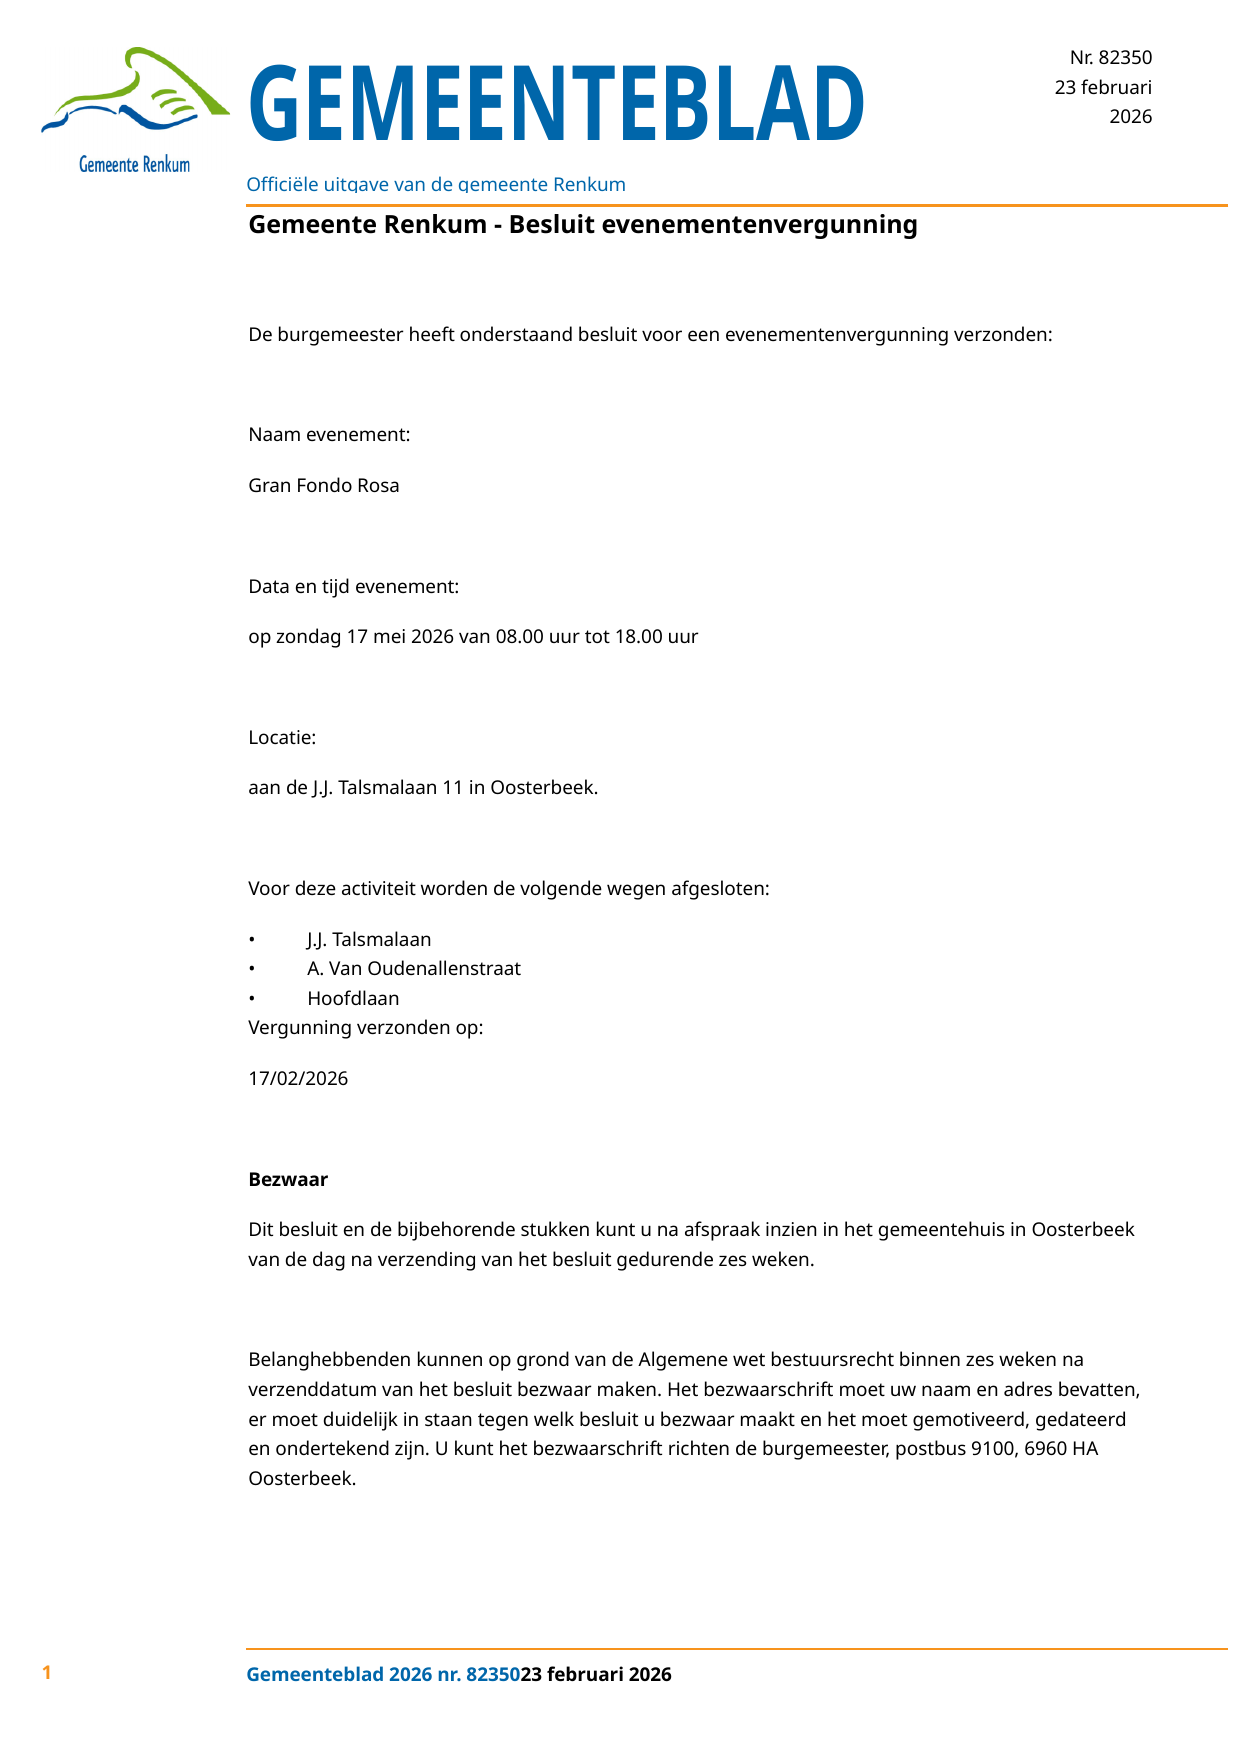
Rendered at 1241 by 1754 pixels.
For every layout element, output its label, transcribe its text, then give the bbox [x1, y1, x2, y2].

text Voor deze activiteit worden de volgende wegen afgesloten: [248, 875, 1152, 901]
text Gran Fondo Rosa [248, 472, 1152, 498]
text Data en tijd evenement: [248, 573, 1152, 598]
text aan de J.J. Talsmalaan 11 in Oosterbeek. [248, 774, 1152, 800]
text De burgemeester heeft onderstaand besluit voor een evenementenvergunning verzonden: [248, 321, 1152, 346]
picture [41, 47, 231, 172]
text op zondag 17 mei 2026 van 08.00 uur tot 18.00 uur [248, 623, 1152, 649]
text Belanghebbenden kunnen op grond van de Algemene wet bestuursrecht binnen zes weken na verzenddatum van het besluit bezwaar maken. Het bezwaarschrift moet uw naam en adres bevatten, er moet duidelijk in staan tegen welk besluit u bezwaar maakt en het moet gemotiveerd, gedateerd en ondertekend zijn. U kunt het bezwaarschrift richten de burgemeester, postbus 9100, 6960 HA Oosterbeek. [248, 1347, 1152, 1491]
list A. Van Oudenallenstraat [248, 955, 1152, 981]
text Bezwaar [248, 1166, 1152, 1191]
text Naam evenement: [248, 422, 1152, 447]
list Hoofdlaan [248, 985, 1152, 1011]
list J.J. Talsmalaan [248, 926, 1152, 951]
text Vergunning verzonden op: [248, 1014, 1152, 1040]
text Gemeente Renkum - Besluit evenementenvergunning [248, 207, 1152, 241]
text 17/02/2026 [248, 1065, 1152, 1091]
text Locatie: [248, 724, 1152, 750]
text Dit besluit en de bijbehorende stukken kunt u na afspraak inzien in het gemeentehuis in Oosterbeek van de dag na verzending van het besluit gedurende zes weken. [248, 1216, 1152, 1271]
